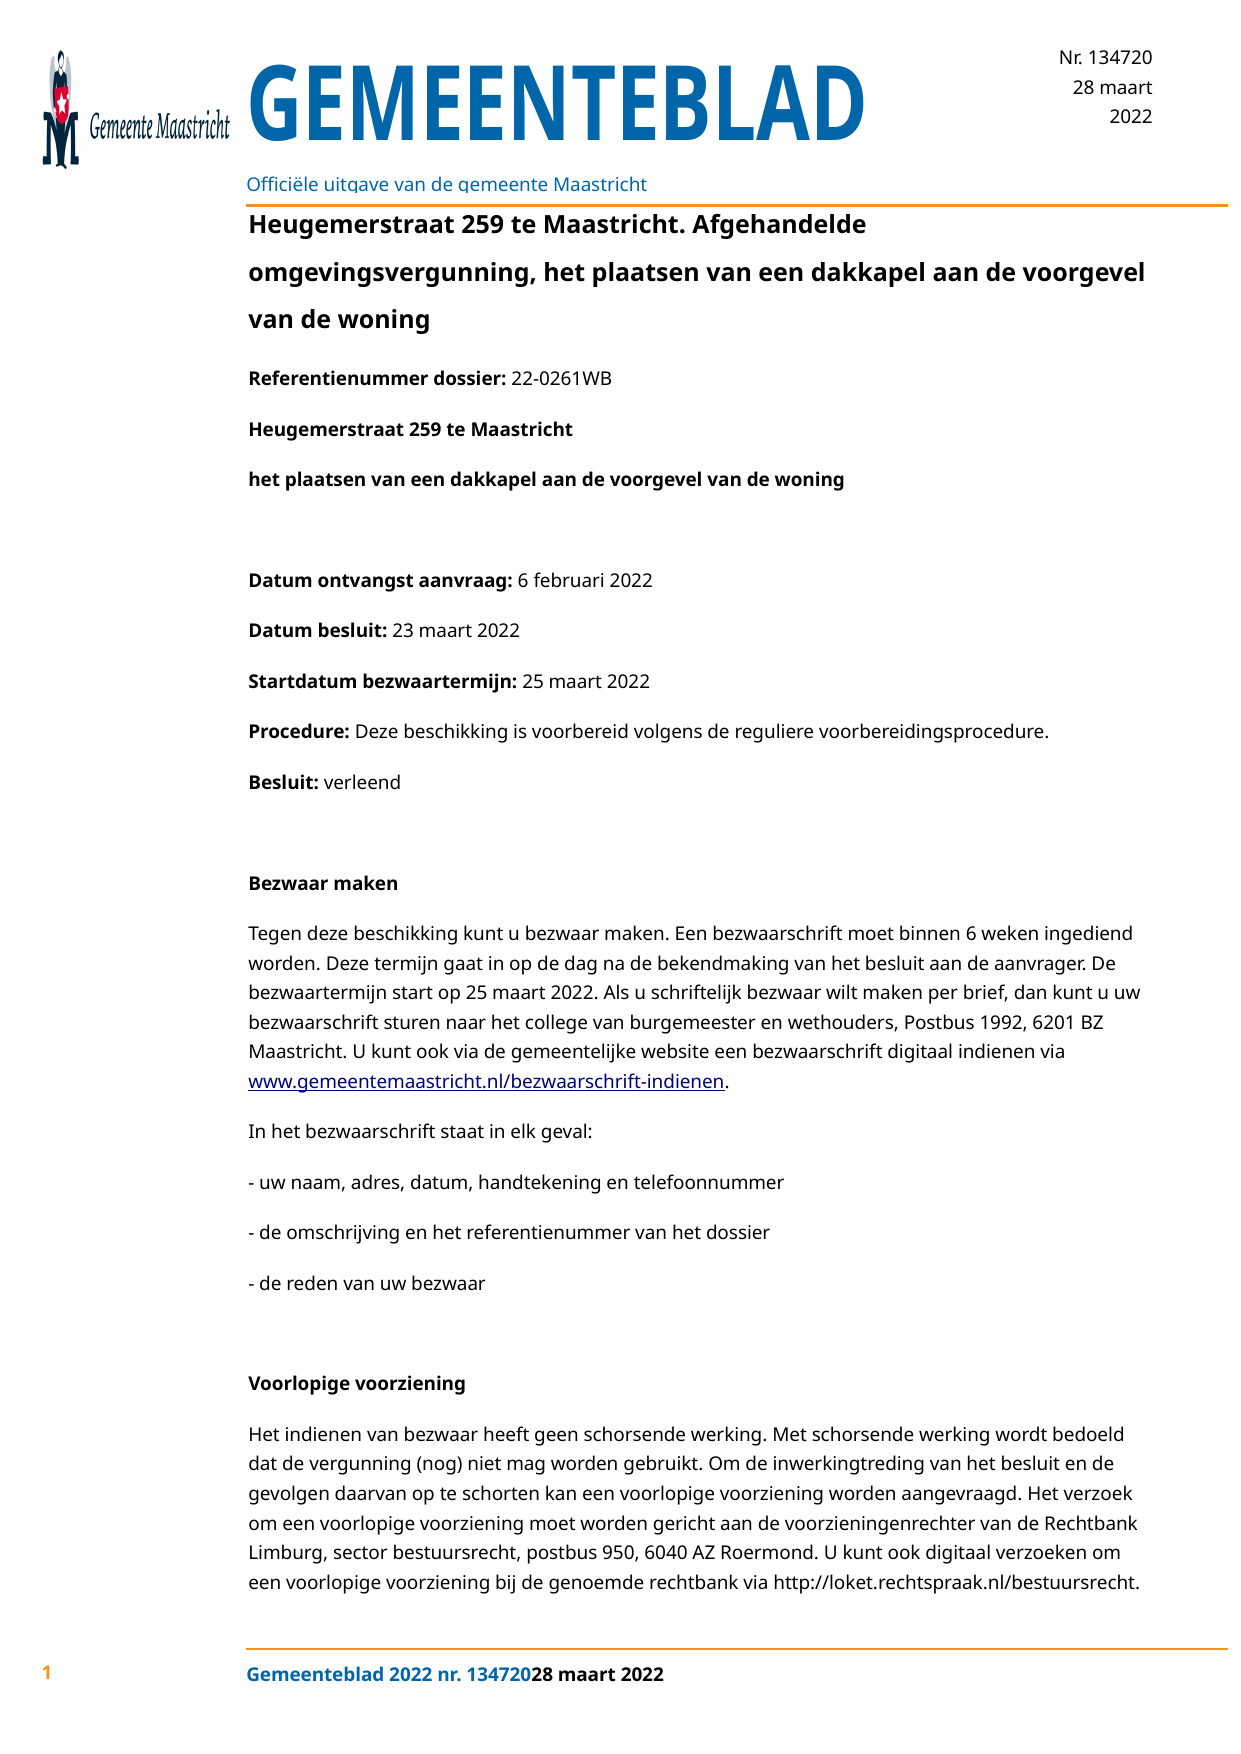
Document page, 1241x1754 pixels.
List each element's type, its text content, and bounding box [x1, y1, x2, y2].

text Referentienummer dossier: 22-0261WB [248, 366, 1152, 391]
text het plaatsen van een dakkapel aan de voorgevel van de woning [248, 466, 1152, 492]
picture [41, 47, 231, 172]
text Bezwaar maken [248, 870, 1152, 895]
text Procedure: Deze beschikking is voorbereid volgens de reguliere voorbereidingsprocedure. [248, 718, 1152, 744]
text Het indienen van bezwaar heeft geen schorsende werking. Met schorsende werking wordt bedoeld dat de vergunning (nog) niet mag worden gebruikt. Om de inwerkingtreding van het besluit en de gevolgen daarvan op te schorten kan een voorlopige voorziening worden aangevraagd. Het verzoek om een voorlopige voorziening moet worden gericht aan de voorzieningenrechter van de Rechtbank Limburg, sector bestuursrecht, postbus 950, 6040 AZ Roermond. U kunt ook digitaal verzoeken om een voorlopige voorziening bij de genoemde rechtbank via http://loket.rechtspraak.nl/bestuursrecht. [248, 1421, 1152, 1594]
text Startdatum bezwaartermijn: 25 maart 2022 [248, 668, 1152, 694]
text - de omschrijving en het referentienummer van het dossier [248, 1219, 1152, 1245]
text Heugemerstraat 259 te Maastricht. Afgehandelde omgevingsvergunning, het plaatsen van een dakkapel aan de voorgevel van de woning [248, 207, 1152, 336]
text Voorlopige voorziening [248, 1371, 1152, 1396]
text Heugemerstraat 259 te Maastricht [248, 416, 1152, 442]
text Datum ontvangst aanvraag: 6 februari 2022 [248, 567, 1152, 593]
text - de reden van uw bezwaar [248, 1270, 1152, 1295]
text Besluit: verleend [248, 769, 1152, 794]
text Tegen deze beschikking kunt u bezwaar maken. Een bezwaarschrift moet binnen 6 weken ingediend worden. Deze termijn gaat in op de dag na de bekendmaking van het besluit aan de aanvrager. De bezwaartermijn start op 25 maart 2022. Als u schriftelijk bezwaar wilt maken per brief, dan kunt u uw bezwaarschrift sturen naar het college van burgemeester en wethouders, Postbus 1992, 6201 BZ Maastricht. U kunt ook via de gemeentelijke website een bezwaarschrift digitaal indienen via www.gemeentemaastricht.nl/bezwaarschrift-indienen. [248, 920, 1152, 1094]
text In het bezwaarschrift staat in elk geval: [248, 1118, 1152, 1144]
text - uw naam, adres, datum, handtekening en telefoonnummer [248, 1169, 1152, 1194]
text Datum besluit: 23 maart 2022 [248, 618, 1152, 643]
